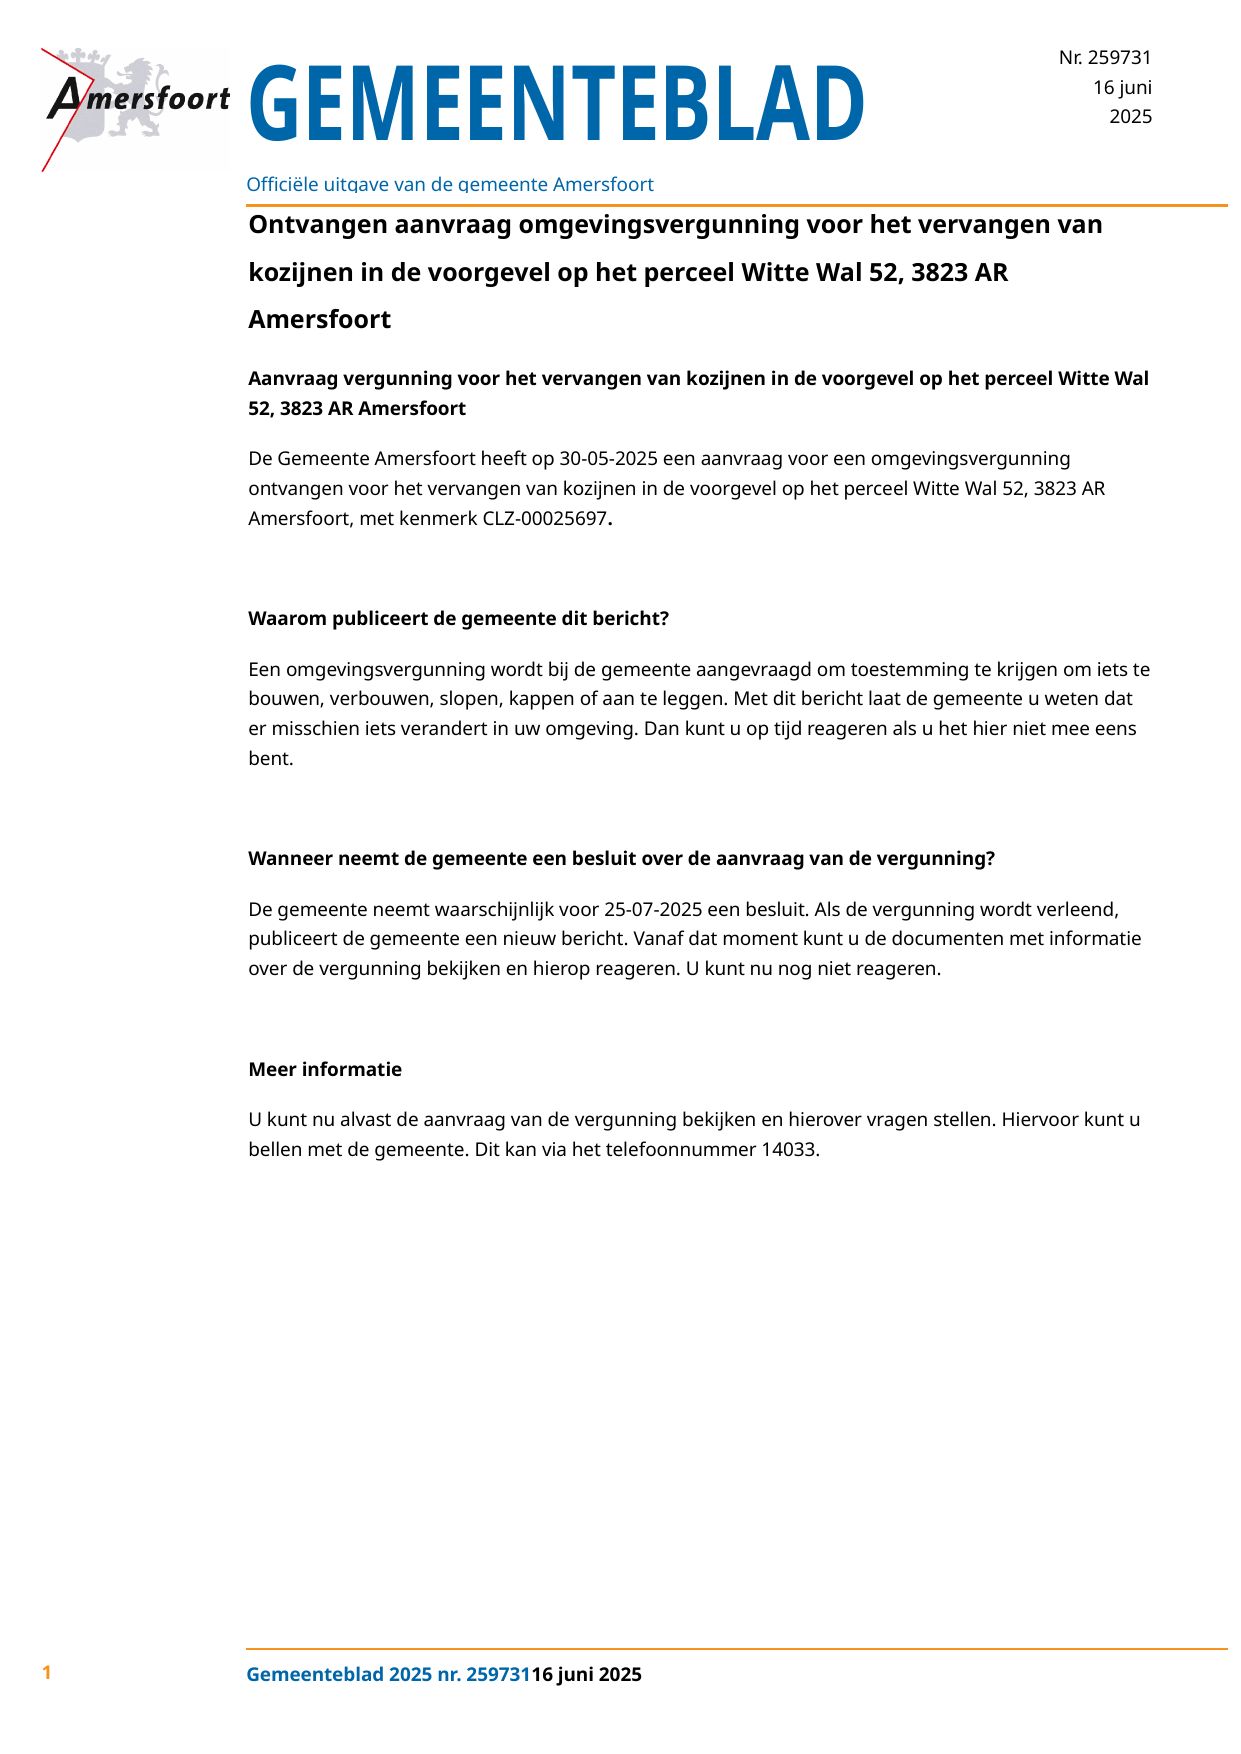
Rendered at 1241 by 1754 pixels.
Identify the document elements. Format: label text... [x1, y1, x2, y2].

text De gemeente neemt waarschijnlijk voor 25-07-2025 een besluit. Als de vergunning wordt verleend, publiceert de gemeente een nieuw bericht. Vanaf dat moment kunt u de documenten met informatie over de vergunning bekijken en hierop reageren. U kunt nu nog niet reageren. [248, 896, 1152, 981]
text De Gemeente Amersfoort heeft op 30-05-2025 een aanvraag voor een omgevingsvergunning ontvangen voor het vervangen van kozijnen in de voorgevel op het perceel Witte Wal 52, 3823 AR Amersfoort, met kenmerk CLZ-00025697. [248, 446, 1152, 530]
text Een omgevingsvergunning wordt bij de gemeente aangevraagd om toestemming te krijgen om iets te bouwen, verbouwen, slopen, kappen of aan te leggen. Met dit bericht laat de gemeente u weten dat er misschien iets verandert in uw omgeving. Dan kunt u op tijd reageren als u het hier niet mee eens bent. [248, 656, 1152, 770]
picture [41, 47, 231, 172]
text Ontvangen aanvraag omgevingsvergunning voor het vervangen van kozijnen in de voorgevel op het perceel Witte Wal 52, 3823 AR Amersfoort [248, 207, 1152, 336]
text Meer informatie [248, 1056, 1152, 1082]
text Aanvraag vergunning voor het vervangen van kozijnen in de voorgevel op het perceel Witte Wal 52, 3823 AR Amersfoort [248, 366, 1152, 421]
text Waarom publiceert de gemeente dit bericht? [248, 606, 1152, 631]
text U kunt nu alvast de aanvraag van de vergunning bekijken en hierover vragen stellen. Hiervoor kunt u bellen met de gemeente. Dit kan via het telefoonnummer 14033. [248, 1106, 1152, 1162]
text Wanneer neemt de gemeente een besluit over de aanvraag van de vergunning? [248, 846, 1152, 871]
